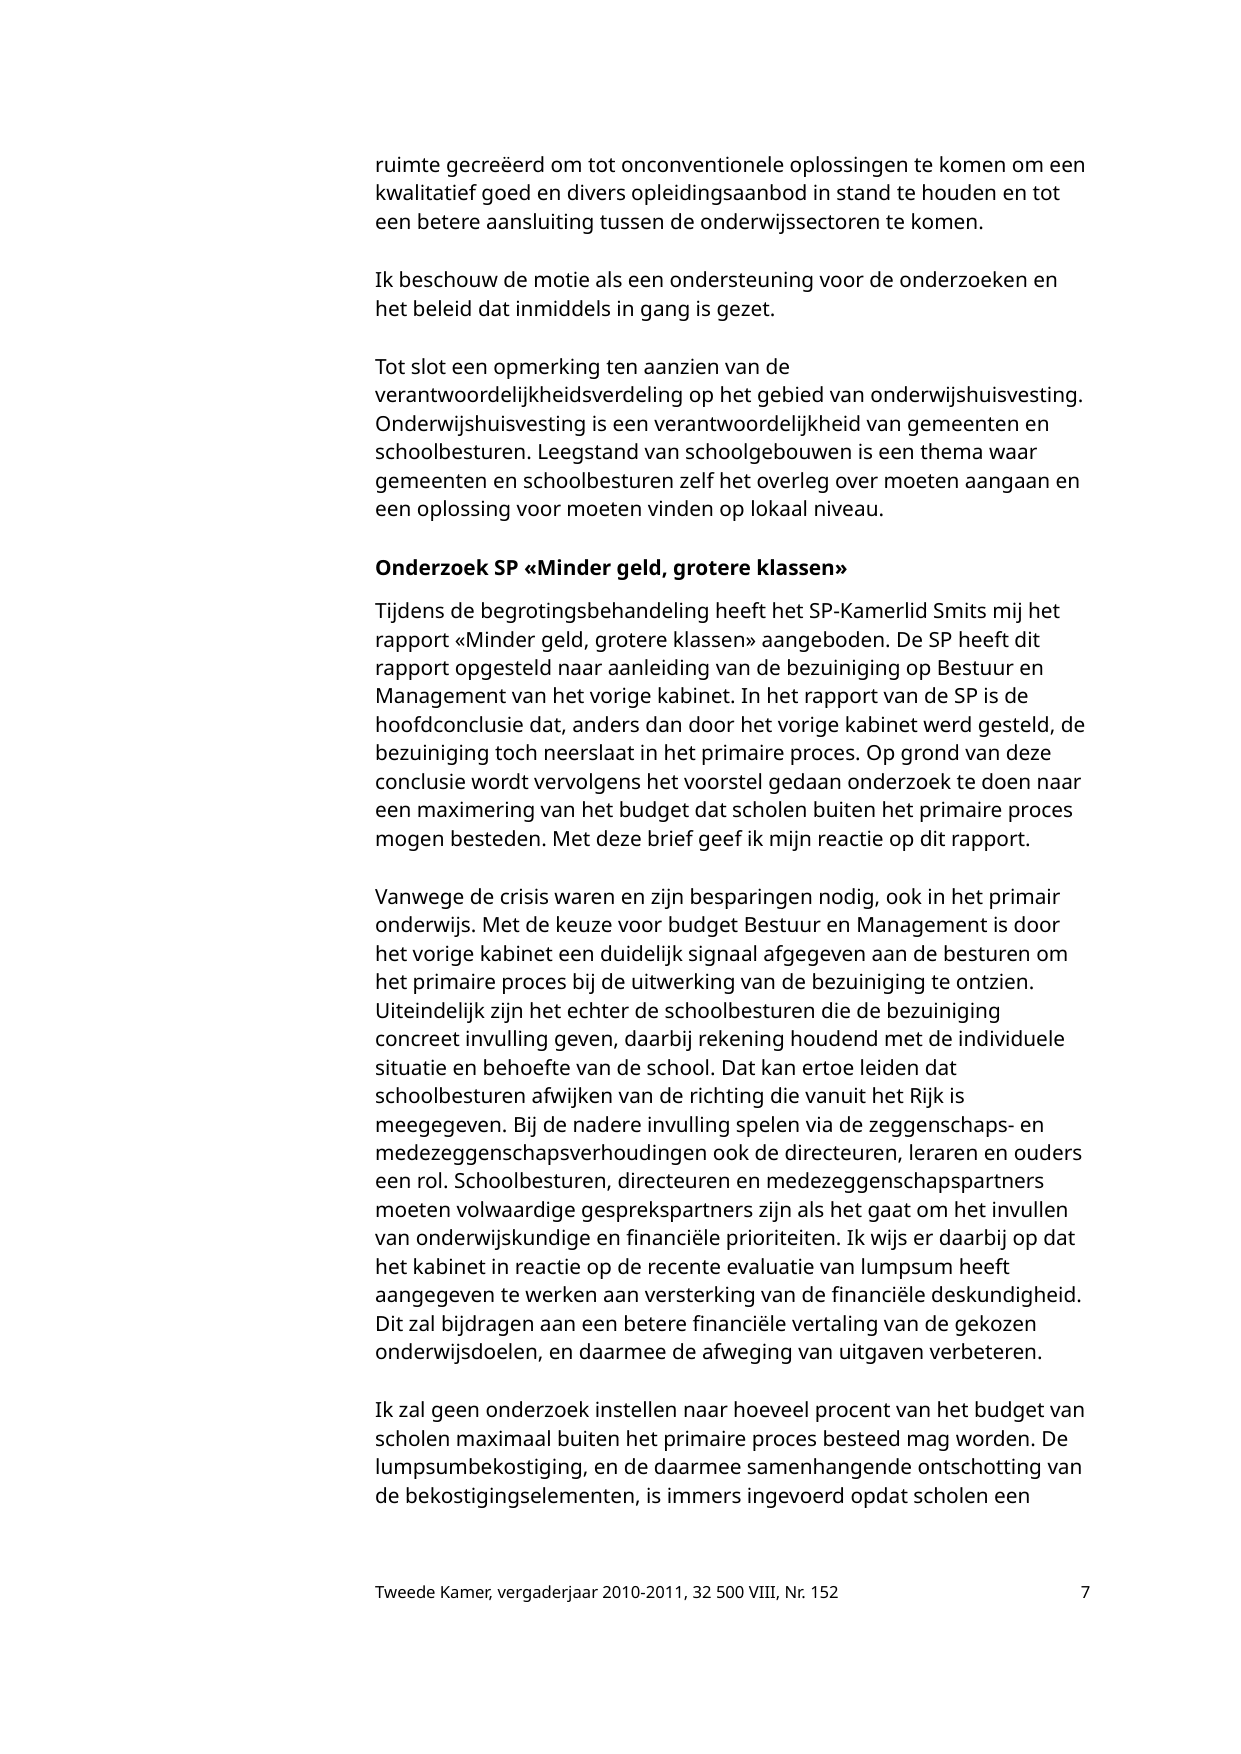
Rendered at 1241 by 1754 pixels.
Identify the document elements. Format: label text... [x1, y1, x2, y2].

text Onderzoek SP «Minder geld, grotere klassen» [375, 553, 1090, 581]
text Tijdens de begrotingsbehandeling heeft het SP-Kamerlid Smits mij het rapport «Minder geld, grotere klassen» aangeboden. De SP heeft dit rapport opgesteld naar aanleiding van de bezuiniging op Bestuur en Management van het vorige kabinet. In het rapport van de SP is de hoofdconclusie dat, anders dan door het vorige kabinet werd gesteld, de bezuiniging toch neerslaat in het primaire proces. Op grond van deze conclusie wordt vervolgens het voorstel gedaan onderzoek te doen naar een maximering van het budget dat scholen buiten het primaire proces mogen besteden. Met deze brief geef ik mijn reactie op dit rapport. [375, 596, 1090, 852]
text Ik beschouw de motie als een ondersteuning voor de onderzoeken en het beleid dat inmiddels in gang is gezet. [375, 265, 1090, 322]
text Tot slot een opmerking ten aanzien van de verantwoordelijkheidsverdeling op het gebied van onderwijshuisvesting. Onderwijshuisvesting is een verantwoordelijkheid van gemeenten en schoolbesturen. Leegstand van schoolgebouwen is een thema waar gemeenten en schoolbesturen zelf het overleg over moeten aangaan en een oplossing voor moeten vinden op lokaal niveau. [375, 352, 1090, 523]
text Ik zal geen onderzoek instellen naar hoeveel procent van het budget van scholen maximaal buiten het primaire proces besteed mag worden. De lumpsumbekostiging, en de daarmee samenhangende ontschotting van de bekostigingselementen, is immers ingevoerd opdat scholen een [375, 1396, 1090, 1509]
text Vanwege de crisis waren en zijn besparingen nodig, ook in het primair onderwijs. Met de keuze voor budget Bestuur en Management is door het vorige kabinet een duidelijk signaal afgegeven aan de besturen om het primaire proces bij de uitwerking van de bezuiniging te ontzien. Uiteindelijk zijn het echter de schoolbesturen die de bezuiniging concreet invulling geven, daarbij rekening houdend met de individuele situatie en behoefte van de school. Dat kan ertoe leiden dat schoolbesturen afwijken van de richting die vanuit het Rijk is meegegeven. Bij de nadere invulling spelen via de zeggenschaps- en medezeggenschapsverhoudingen ook de directeuren, leraren en ouders een rol. Schoolbesturen, directeuren en medezeggenschapspartners moeten volwaardige gesprekspartners zijn als het gaat om het invullen van onderwijskundige en financiële prioriteiten. Ik wijs er daarbij op dat het kabinet in reactie op de recente evaluatie van lumpsum heeft aangegeven te werken aan versterking van de financiële deskundigheid. Dit zal bijdragen aan een betere financiële vertaling van de gekozen onderwijsdoelen, en daarmee de afweging van uitgaven verbeteren. [375, 882, 1090, 1366]
text ruimte gecreëerd om tot onconventionele oplossingen te komen om een kwalitatief goed en divers opleidingsaanbod in stand te houden en tot een betere aansluiting tussen de onderwijssectoren te komen. [375, 150, 1090, 235]
